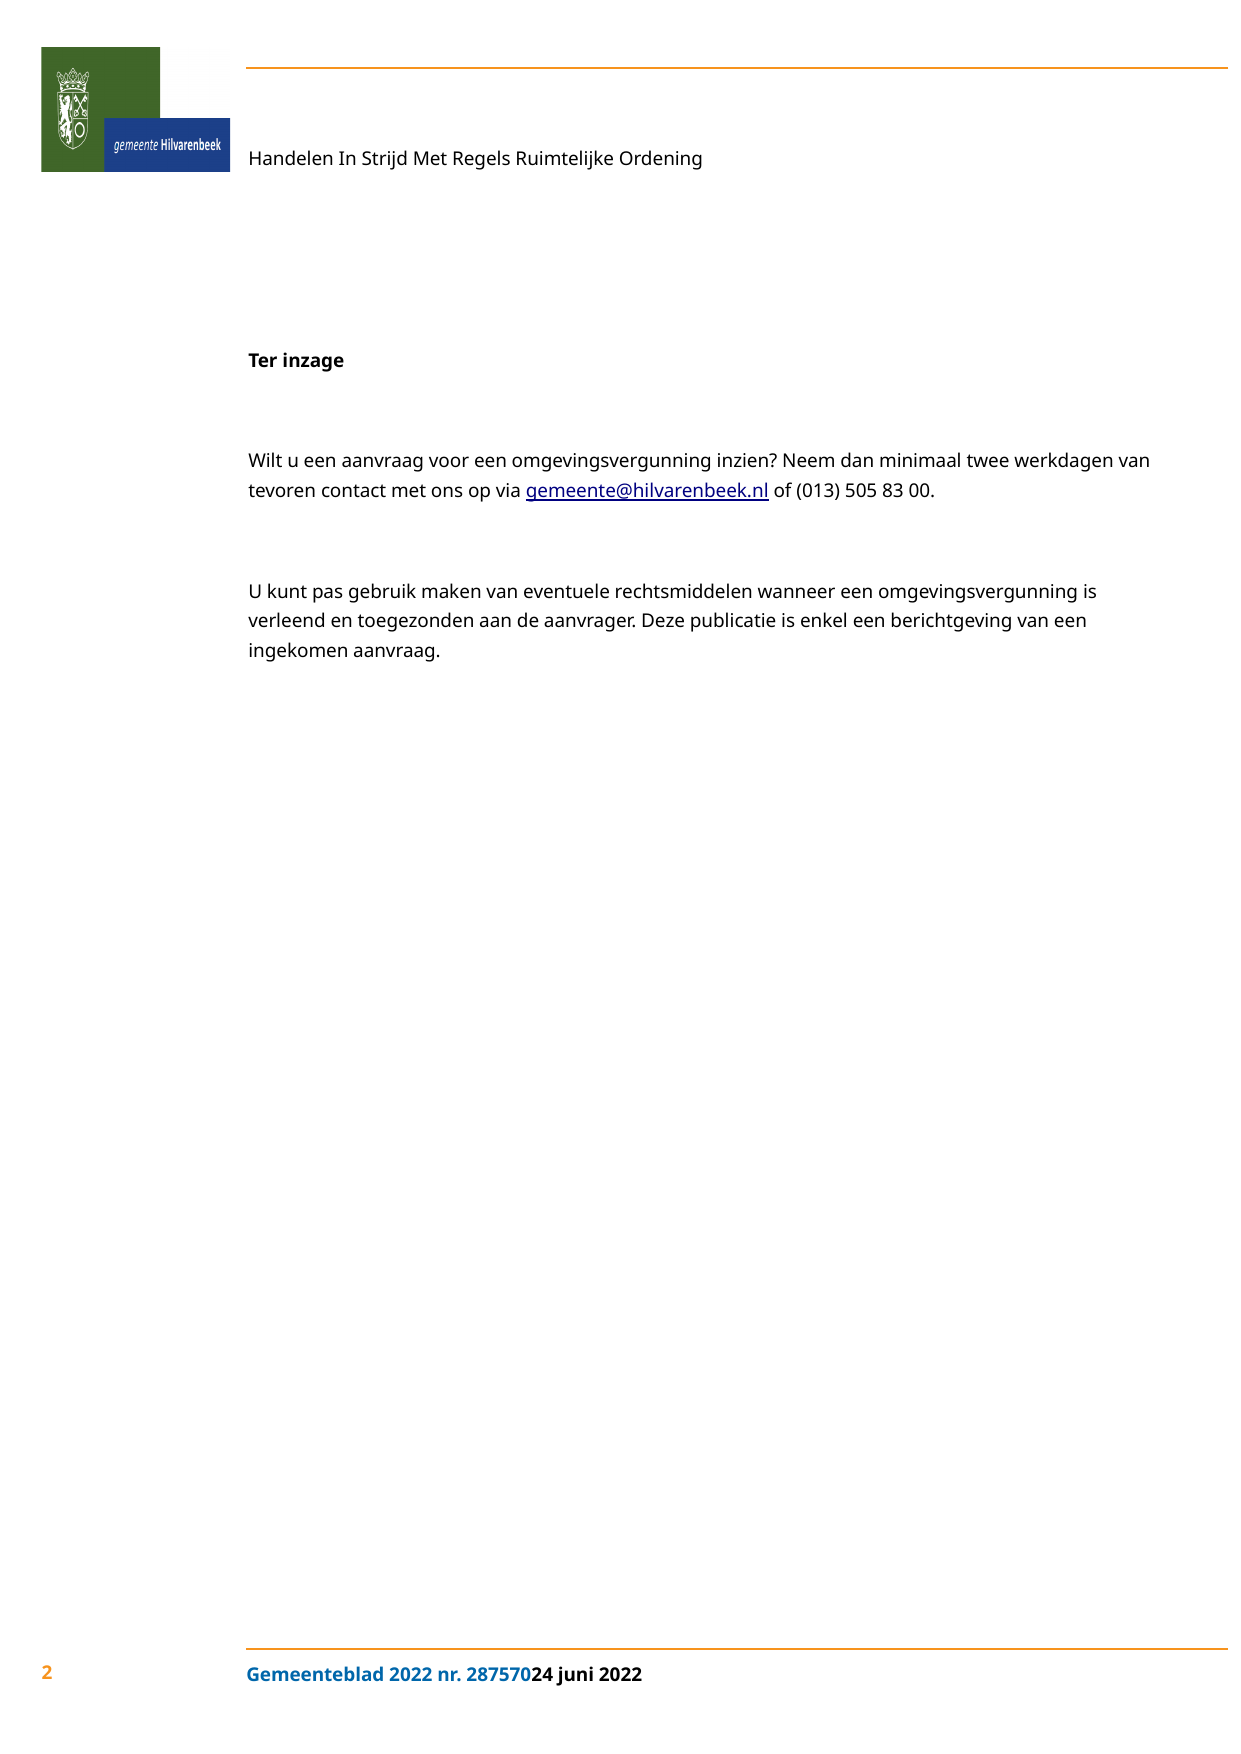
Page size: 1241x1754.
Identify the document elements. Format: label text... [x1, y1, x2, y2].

text U kunt pas gebruik maken van eventuele rechtsmiddelen wanneer een omgevingsvergunning is verleend en toegezonden aan de aanvrager. Deze publicatie is enkel een berichtgeving van een ingekomen aanvraag. [248, 578, 1152, 663]
text Handelen In Strijd Met Regels Ruimtelijke Ordening [248, 145, 1152, 171]
text Ter inzage [248, 347, 1152, 373]
text Wilt u een aanvraag voor een omgevingsvergunning inzien? Neem dan minimaal twee werkdagen van tevoren contact met ons op via gemeente@hilvarenbeek.nl of (013) 505 83 00. [248, 448, 1152, 503]
picture [41, 47, 231, 172]
